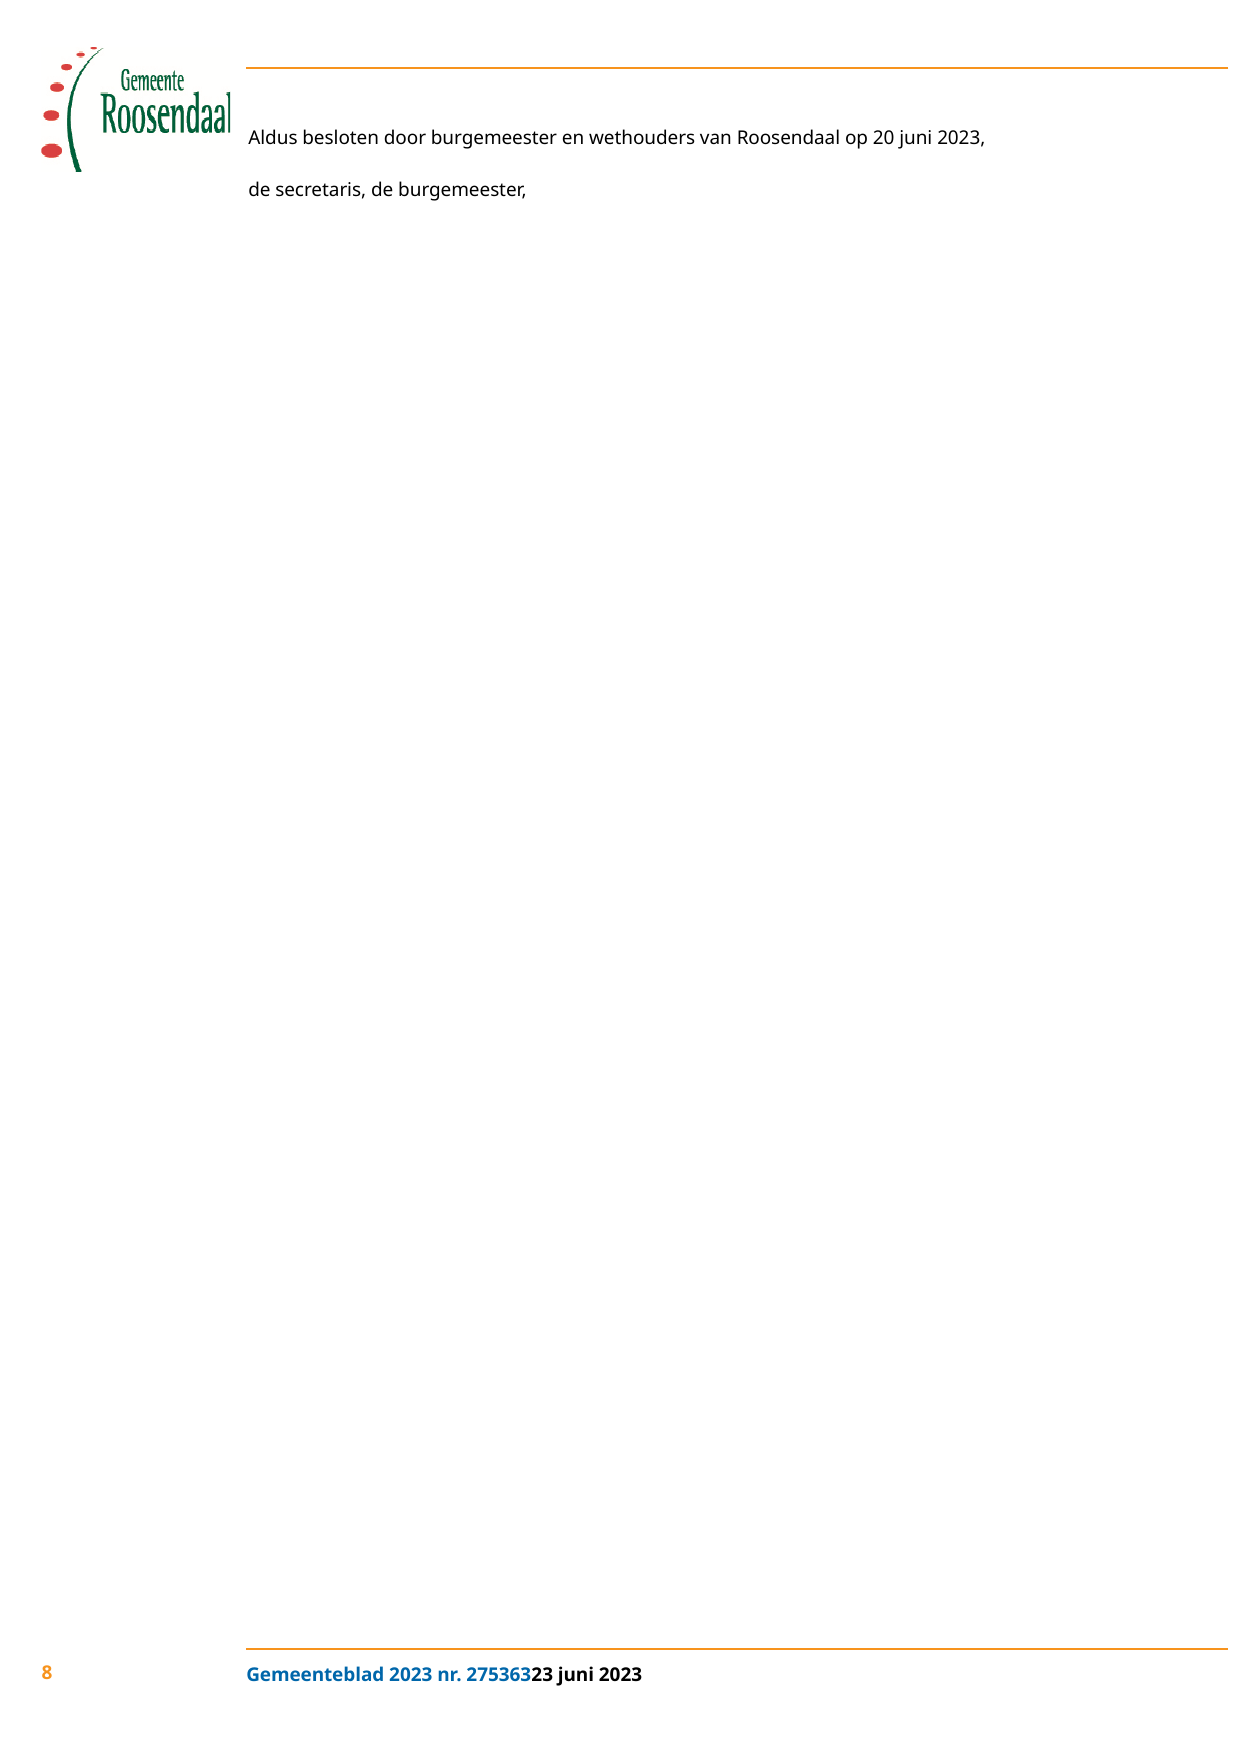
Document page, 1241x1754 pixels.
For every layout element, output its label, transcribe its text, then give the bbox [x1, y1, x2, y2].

picture [41, 47, 231, 172]
text Aldus besloten door burgemeester en wethouders van Roosendaal op 20 juni 2023, [248, 124, 1152, 150]
text de secretaris, de burgemeester, [248, 176, 1152, 202]
